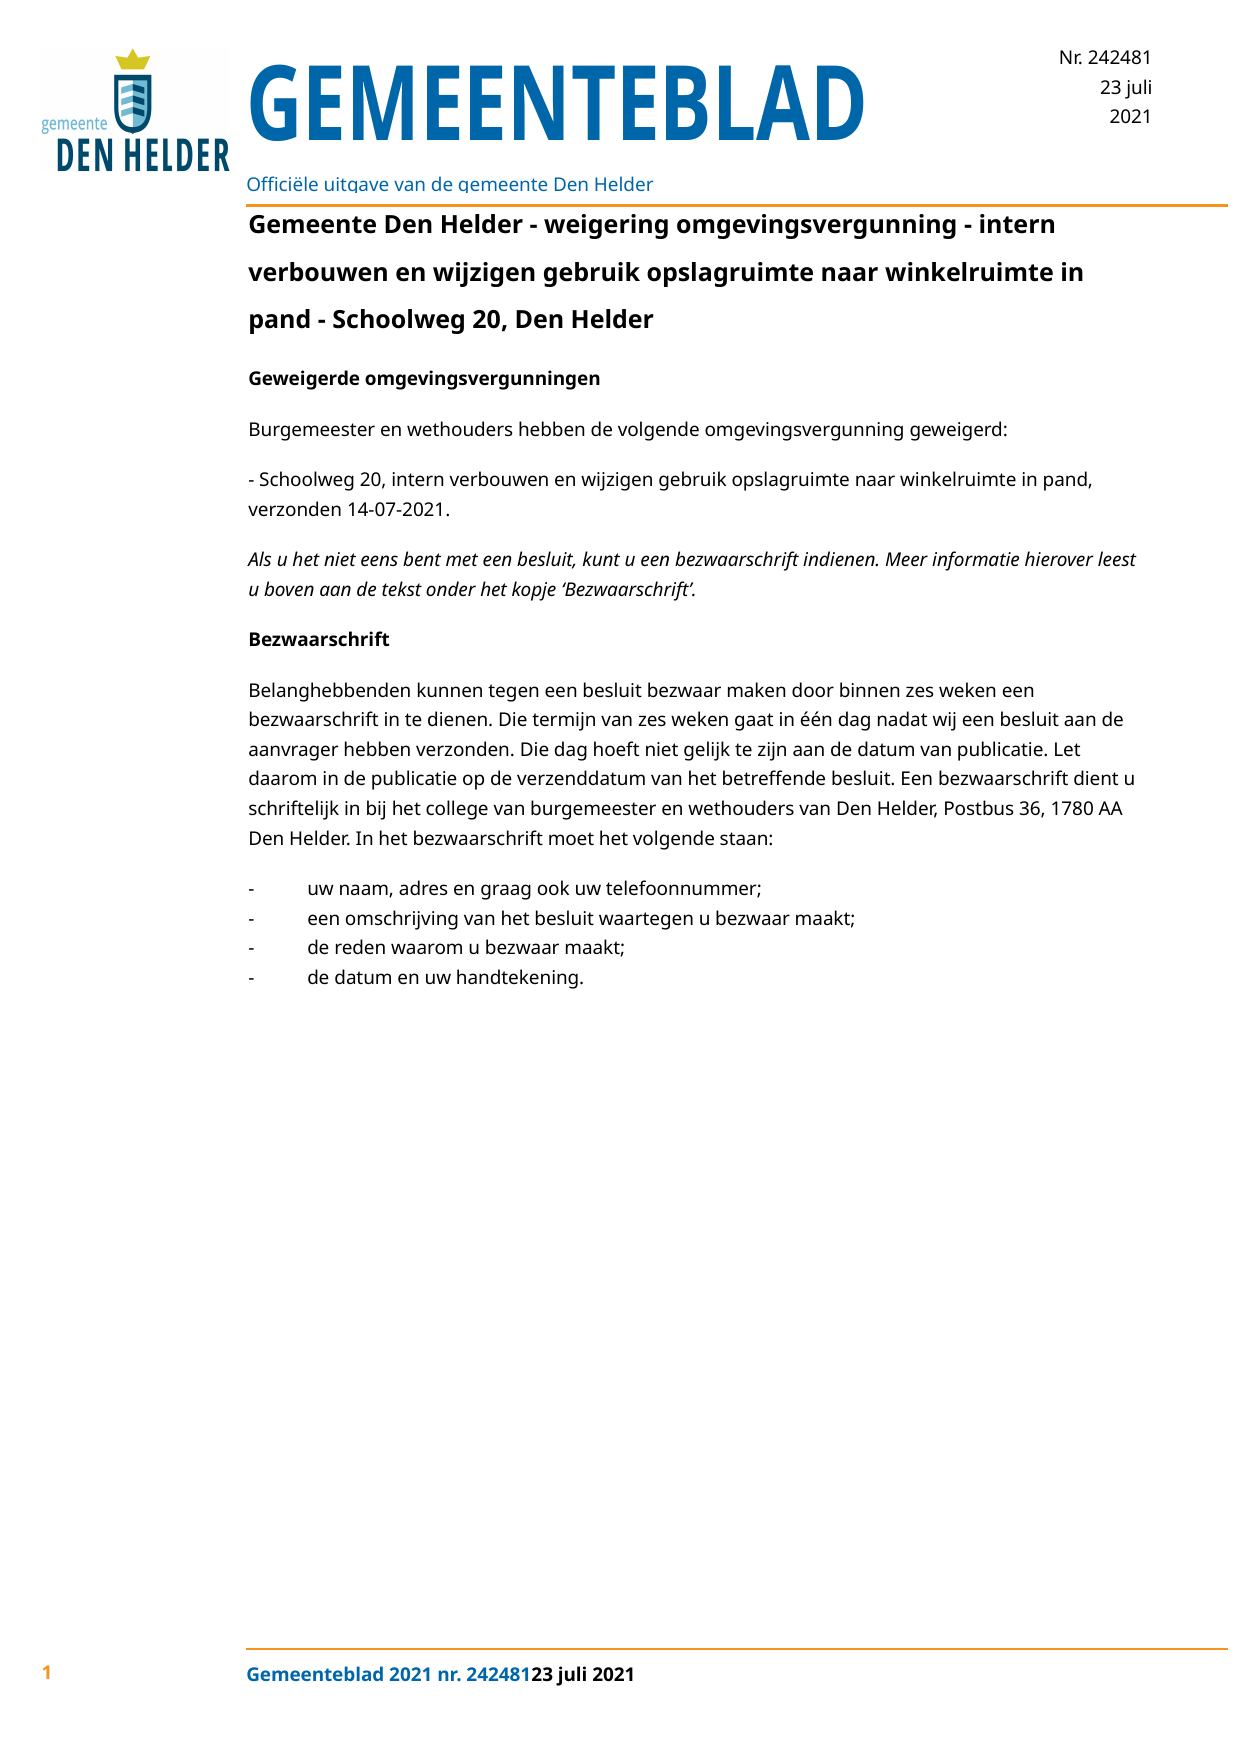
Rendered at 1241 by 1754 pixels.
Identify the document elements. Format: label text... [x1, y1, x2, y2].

text Als u het niet eens bent met een besluit, kunt u een bezwaarschrift indienen. Meer informatie hierover leest u boven aan de tekst onder het kopje ‘Bezwaarschrift’. [248, 546, 1152, 602]
text - Schoolweg 20, intern verbouwen en wijzigen gebruik opslagruimte naar winkelruimte in pand, verzonden 14-07-2021. [248, 466, 1152, 522]
list de reden waarom u bezwaar maakt; [248, 934, 1152, 960]
text Belanghebbenden kunnen tegen een besluit bezwaar maken door binnen zes weken een bezwaarschrift in te dienen. Die termijn van zes weken gaat in één dag nadat wij een besluit aan de aanvrager hebben verzonden. Die dag hoeft niet gelijk te zijn aan de datum van publicatie. Let daarom in de publicatie op de verzenddatum van het betreffende besluit. Een bezwaarschrift dient u schriftelijk in bij het college van burgemeester en wethouders van Den Helder, Postbus 36, 1780 AA Den Helder. In het bezwaarschrift moet het volgende staan: [248, 677, 1152, 850]
list uw naam, adres en graag ook uw telefoonnummer; [248, 875, 1152, 901]
text Gemeente Den Helder - weigering omgevingsvergunning - intern verbouwen en wijzigen gebruik opslagruimte naar winkelruimte in pand - Schoolweg 20, Den Helder [248, 207, 1152, 336]
text Bezwaarschrift [248, 626, 1152, 652]
list de datum en uw handtekening. [248, 964, 1152, 989]
text Geweigerde omgevingsvergunningen [248, 366, 1152, 391]
text Burgemeester en wethouders hebben de volgende omgevingsvergunning geweigerd: [248, 416, 1152, 442]
picture [41, 47, 231, 172]
picture [100, 154, 106, 172]
list een omschrijving van het besluit waartegen u bezwaar maakt; [248, 905, 1152, 930]
picture [220, 160, 224, 172]
picture [63, 144, 68, 165]
picture [130, 157, 135, 172]
picture [182, 144, 187, 165]
